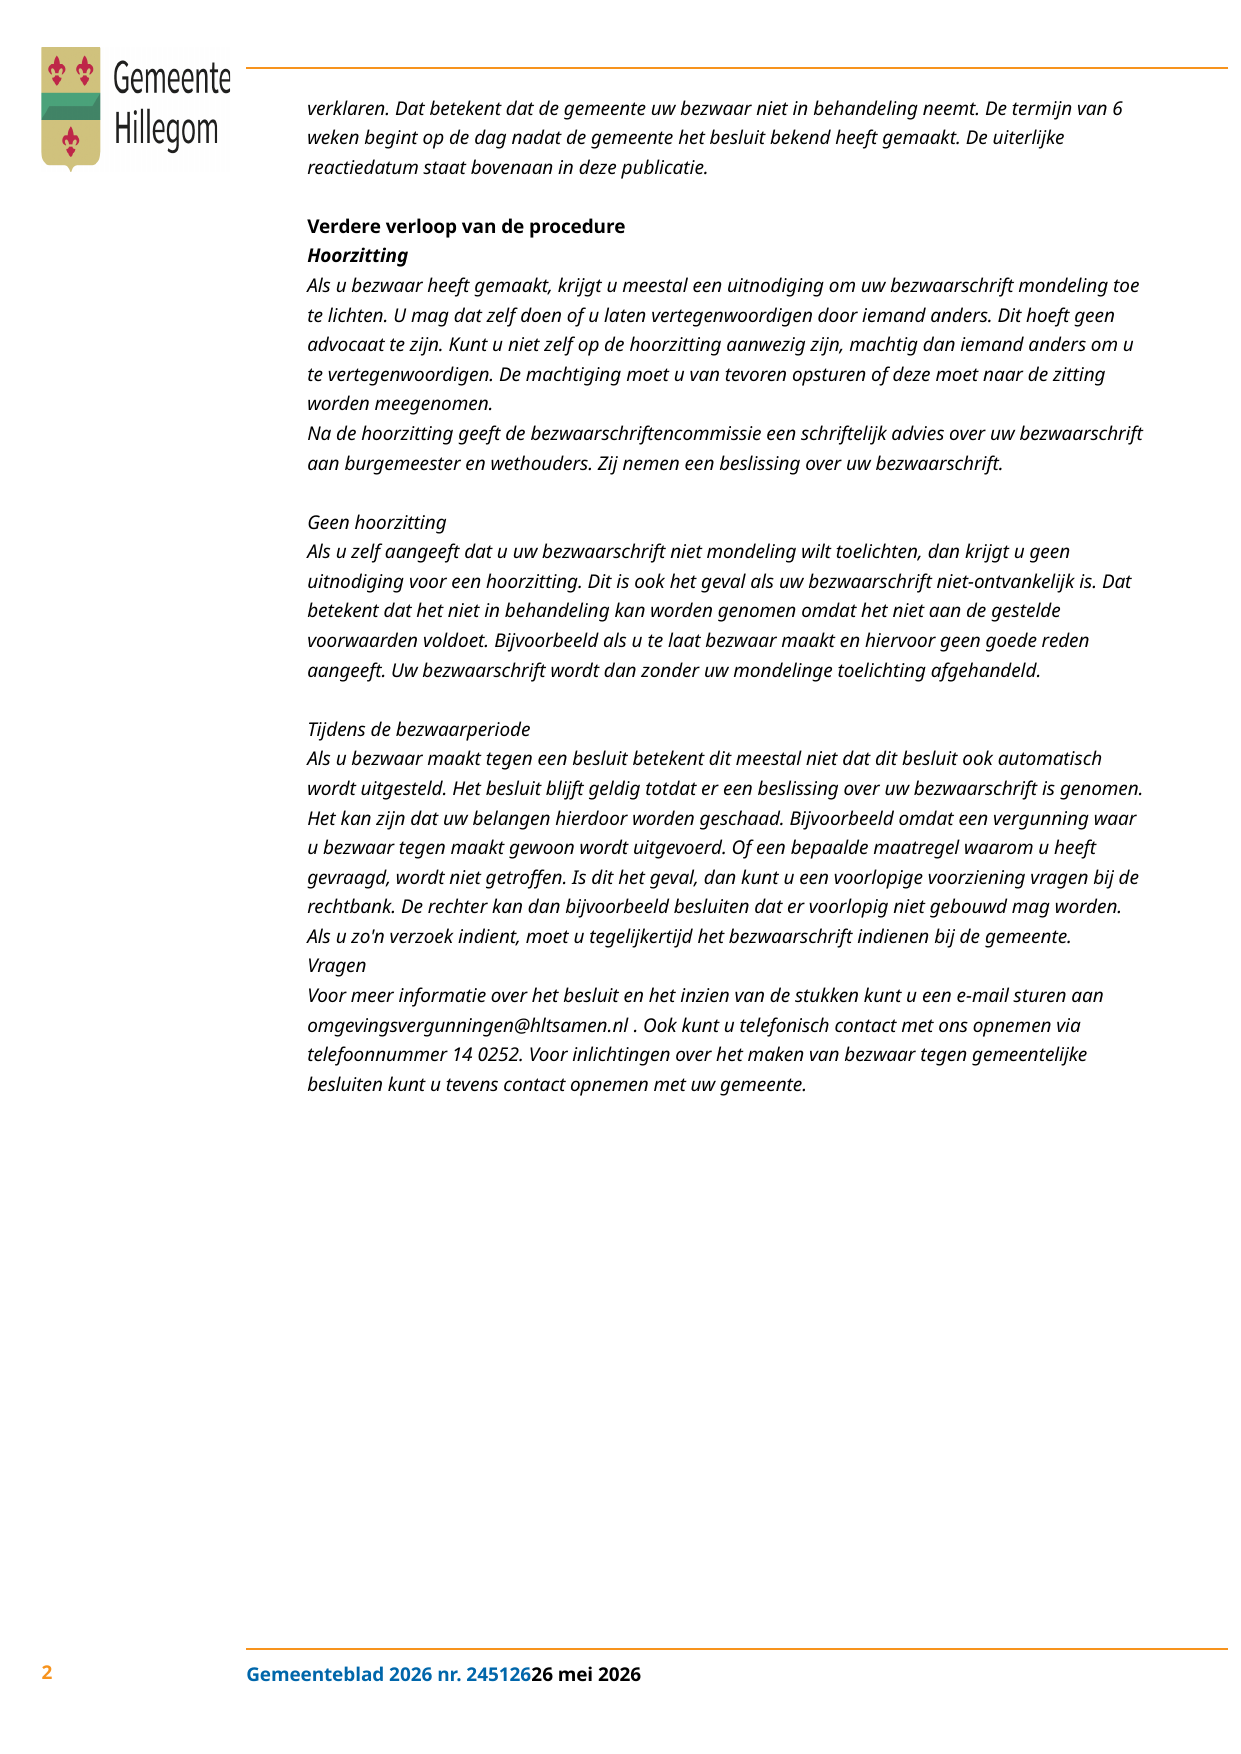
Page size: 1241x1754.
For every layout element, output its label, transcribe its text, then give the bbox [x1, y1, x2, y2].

list Verdere verloop van de procedure [248, 213, 1152, 239]
list Na de hoorzitting geeft de bezwaarschriftencommissie een schriftelijk advies over uw bezwaarschrift aan burgemeester en wethouders. Zij nemen een beslissing over uw bezwaarschrift. [248, 420, 1152, 476]
list Als u bezwaar maakt tegen een besluit betekent dit meestal niet dat dit besluit ook automatisch wordt uitgesteld. Het besluit blijft geldig totdat er een beslissing over uw bezwaarschrift is genomen. Het kan zijn dat uw belangen hierdoor worden geschaad. Bijvoorbeeld omdat een vergunning waar u bezwaar tegen maakt gewoon wordt uitgevoerd. Of een bepaalde maatregel waarom u heeft gevraagd, wordt niet getroffen. Is dit het geval, dan kunt u een voorlopige voorziening vragen bij de rechtbank. De rechter kan dan bijvoorbeeld besluiten dat er voorlopig niet gebouwd mag worden. Als u zo'n verzoek indient, moet u tegelijkertijd het bezwaarschrift indienen bij de gemeente. [248, 746, 1152, 949]
picture [41, 47, 231, 172]
list Vragen [248, 953, 1152, 978]
list Als u zelf aangeeft dat u uw bezwaarschrift niet mondeling wilt toelichten, dan krijgt u geen uitnodiging voor een hoorzitting. Dit is ook het geval als uw bezwaarschrift niet-ontvankelijk is. Dat betekent dat het niet in behandeling kan worden genomen omdat het niet aan de gestelde voorwaarden voldoet. Bijvoorbeeld als u te laat bezwaar maakt en hiervoor geen goede reden aangeeft. Uw bezwaarschrift wordt dan zonder uw mondelinge toelichting afgehandeld. [248, 538, 1152, 683]
list Hoorzitting [248, 243, 1152, 268]
list verklaren. Dat betekent dat de gemeente uw bezwaar niet in behandeling neemt. De termijn van 6 weken begint op de dag nadat de gemeente het besluit bekend heeft gemaakt. De uiterlijke reactiedatum staat bovenaan in deze publicatie. [248, 95, 1152, 180]
list Als u bezwaar heeft gemaakt, krijgt u meestal een uitnodiging om uw bezwaarschrift mondeling toe te lichten. U mag dat zelf doen of u laten vertegenwoordigen door iemand anders. Dit hoeft geen advocaat te zijn. Kunt u niet zelf op de hoorzitting aanwezig zijn, machtig dan iemand anders om u te vertegenwoordigen. De machtiging moet u van tevoren opsturen of deze moet naar de zitting worden meegenomen. [248, 272, 1152, 416]
list Tijdens de bezwaarperiode [248, 716, 1152, 742]
list Geen hoorzitting [248, 509, 1152, 535]
list Voor meer informatie over het besluit en het inzien van de stukken kunt u een e-mail sturen aan omgevingsvergunningen@hltsamen.nl . Ook kunt u telefonisch contact met ons opnemen via telefoonnummer 14 0252. Voor inlichtingen over het maken van bezwaar tegen gemeentelijke besluiten kunt u tevens contact opnemen met uw gemeente. [248, 982, 1152, 1097]
